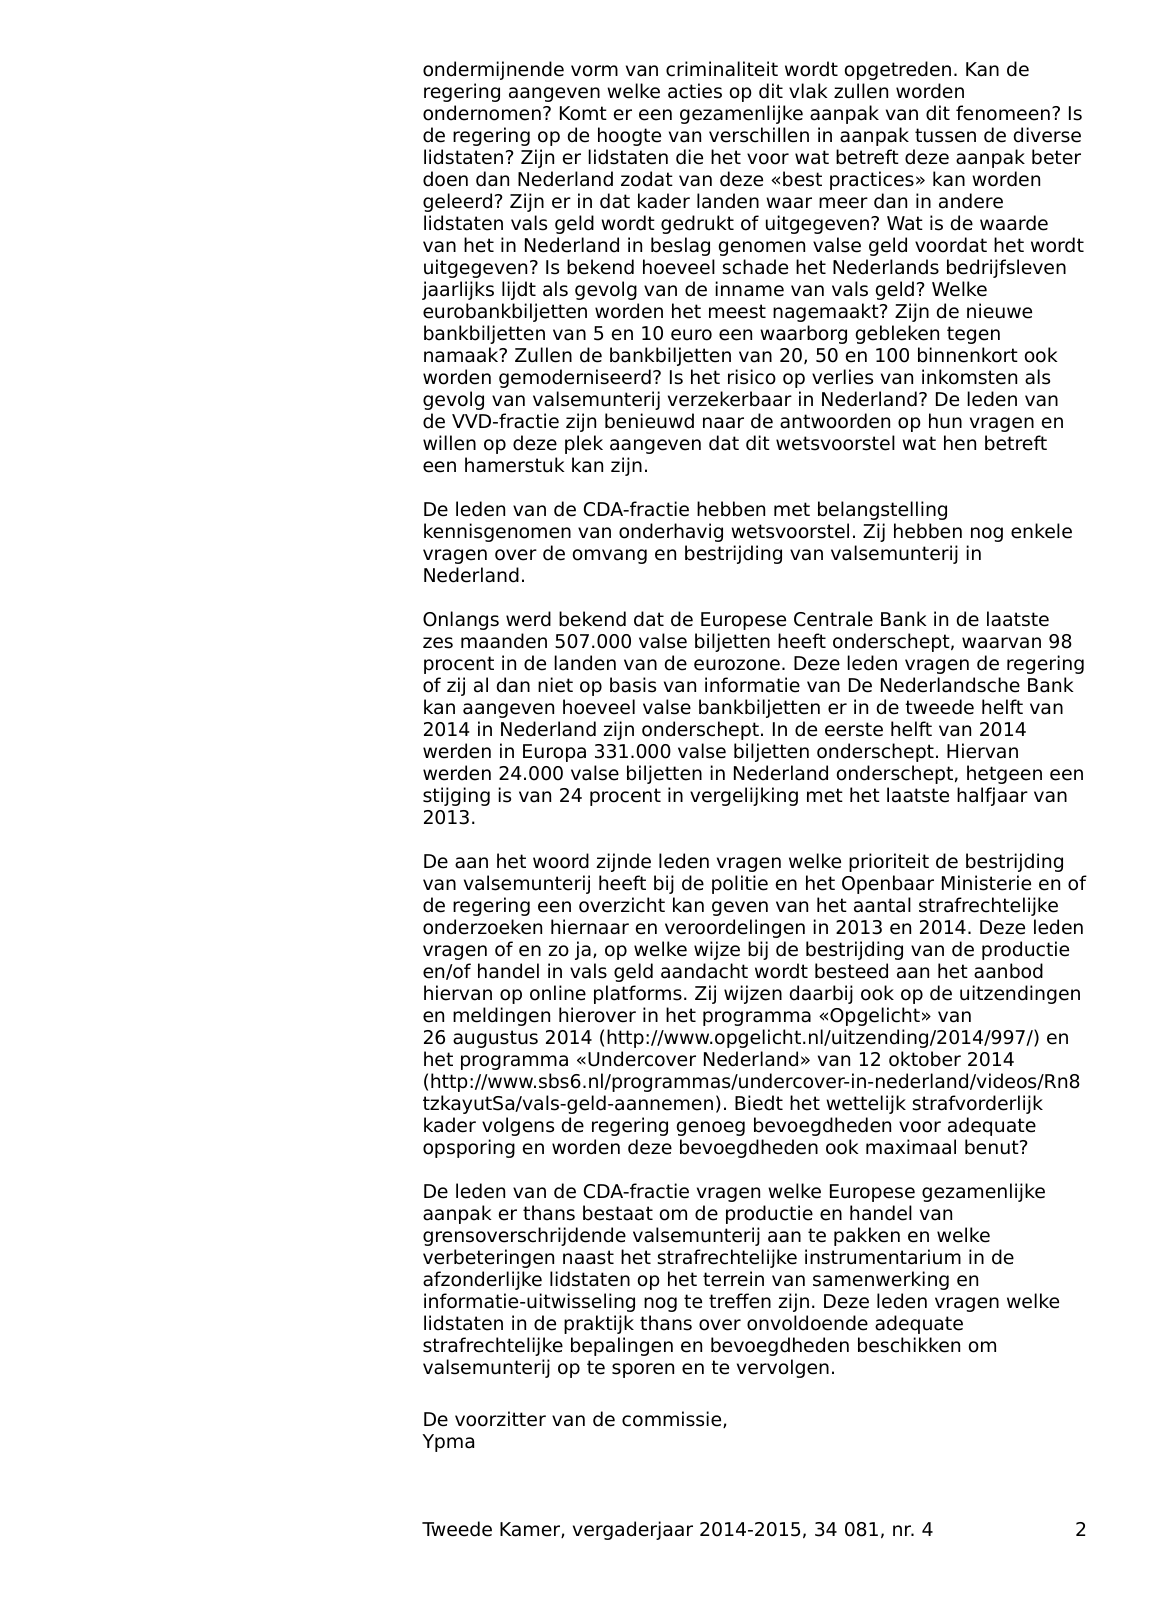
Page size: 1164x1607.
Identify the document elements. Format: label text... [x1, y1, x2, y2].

text Onlangs werd bekend dat de Europese Centrale Bank in de laatste zes maanden 507.000 valse biljetten heeft onderschept, waarvan 98 procent in de landen van de eurozone. Deze leden vragen de regering of zij al dan niet op basis van informatie van De Nederlandsche Bank kan aangeven hoeveel valse bankbiljetten er in de tweede helft van 2014 in Nederland zijn onderschept. In de eerste helft van 2014 werden in Europa 331.000 valse biljetten onderschept. Hiervan werden 24.000 valse biljetten in Nederland onderschept, hetgeen een stijging is van 24 procent in vergelijking met het laatste halfjaar van 2013. [422, 609, 1087, 829]
text De leden van de CDA-fractie hebben met belangstelling kennisgenomen van onderhavig wetsvoorstel. Zij hebben nog enkele vragen over de omvang en bestrijding van valsemunterij in Nederland. [422, 499, 1087, 587]
text De aan het woord zijnde leden vragen welke prioriteit de bestrijding van valsemunterij heeft bij de politie en het Openbaar Ministerie en of de regering een overzicht kan geven van het aantal strafrechtelijke onderzoeken hiernaar en veroordelingen in 2013 en 2014. Deze leden vragen of en zo ja, op welke wijze bij de bestrijding van de productie en/of handel in vals geld aandacht wordt besteed aan het aanbod hiervan op online platforms. Zij wijzen daarbij ook op de uitzendingen en meldingen hierover in het programma «Opgelicht» van 26 augustus 2014 (http://www.opgelicht.nl/uitzending/2014/997/) en het programma «Undercover Nederland» van 12 oktober 2014 (http://www.sbs6.nl/programmas/undercover-in-nederland/videos/Rn8tzkayutSa/vals-geld-aannemen). Biedt het wettelijk strafvorderlijk kader volgens de regering genoeg bevoegdheden voor adequate opsporing en worden deze bevoegdheden ook maximaal benut? [422, 851, 1087, 1159]
text De voorzitter van de commissie, Ypma [422, 1409, 1087, 1453]
text De leden van de CDA-fractie vragen welke Europese gezamenlijke aanpak er thans bestaat om de productie en handel van grensoverschrijdende valsemunterij aan te pakken en welke verbeteringen naast het strafrechtelijke instrumentarium in de afzonderlijke lidstaten op het terrein van samenwerking en informatie-uitwisseling nog te treffen zijn. Deze leden vragen welke lidstaten in de praktijk thans over onvoldoende adequate strafrechtelijke bepalingen en bevoegdheden beschikken om valsemunterij op te sporen en te vervolgen. [422, 1181, 1087, 1379]
text ondermijnende vorm van criminaliteit wordt opgetreden. Kan de regering aangeven welke acties op dit vlak zullen worden ondernomen? Komt er een gezamenlijke aanpak van dit fenomeen? Is de regering op de hoogte van verschillen in aanpak tussen de diverse lidstaten? Zijn er lidstaten die het voor wat betreft deze aanpak beter doen dan Nederland zodat van deze «best practices» kan worden geleerd? Zijn er in dat kader landen waar meer dan in andere lidstaten vals geld wordt gedrukt of uitgegeven? Wat is de waarde van het in Nederland in beslag genomen valse geld voordat het wordt uitgegeven? Is bekend hoeveel schade het Nederlands bedrijfsleven jaarlijks lijdt als gevolg van de inname van vals geld? Welke eurobankbiljetten worden het meest nagemaakt? Zijn de nieuwe bankbiljetten van 5 en 10 euro een waarborg gebleken tegen namaak? Zullen de bankbiljetten van 20, 50 en 100 binnenkort ook worden gemoderniseerd? Is het risico op verlies van inkomsten als gevolg van valsemunterij verzekerbaar in Nederland? De leden van de VVD-fractie zijn benieuwd naar de antwoorden op hun vragen en willen op deze plek aangeven dat dit wetsvoorstel wat hen betreft een hamerstuk kan zijn. [422, 59, 1087, 477]
